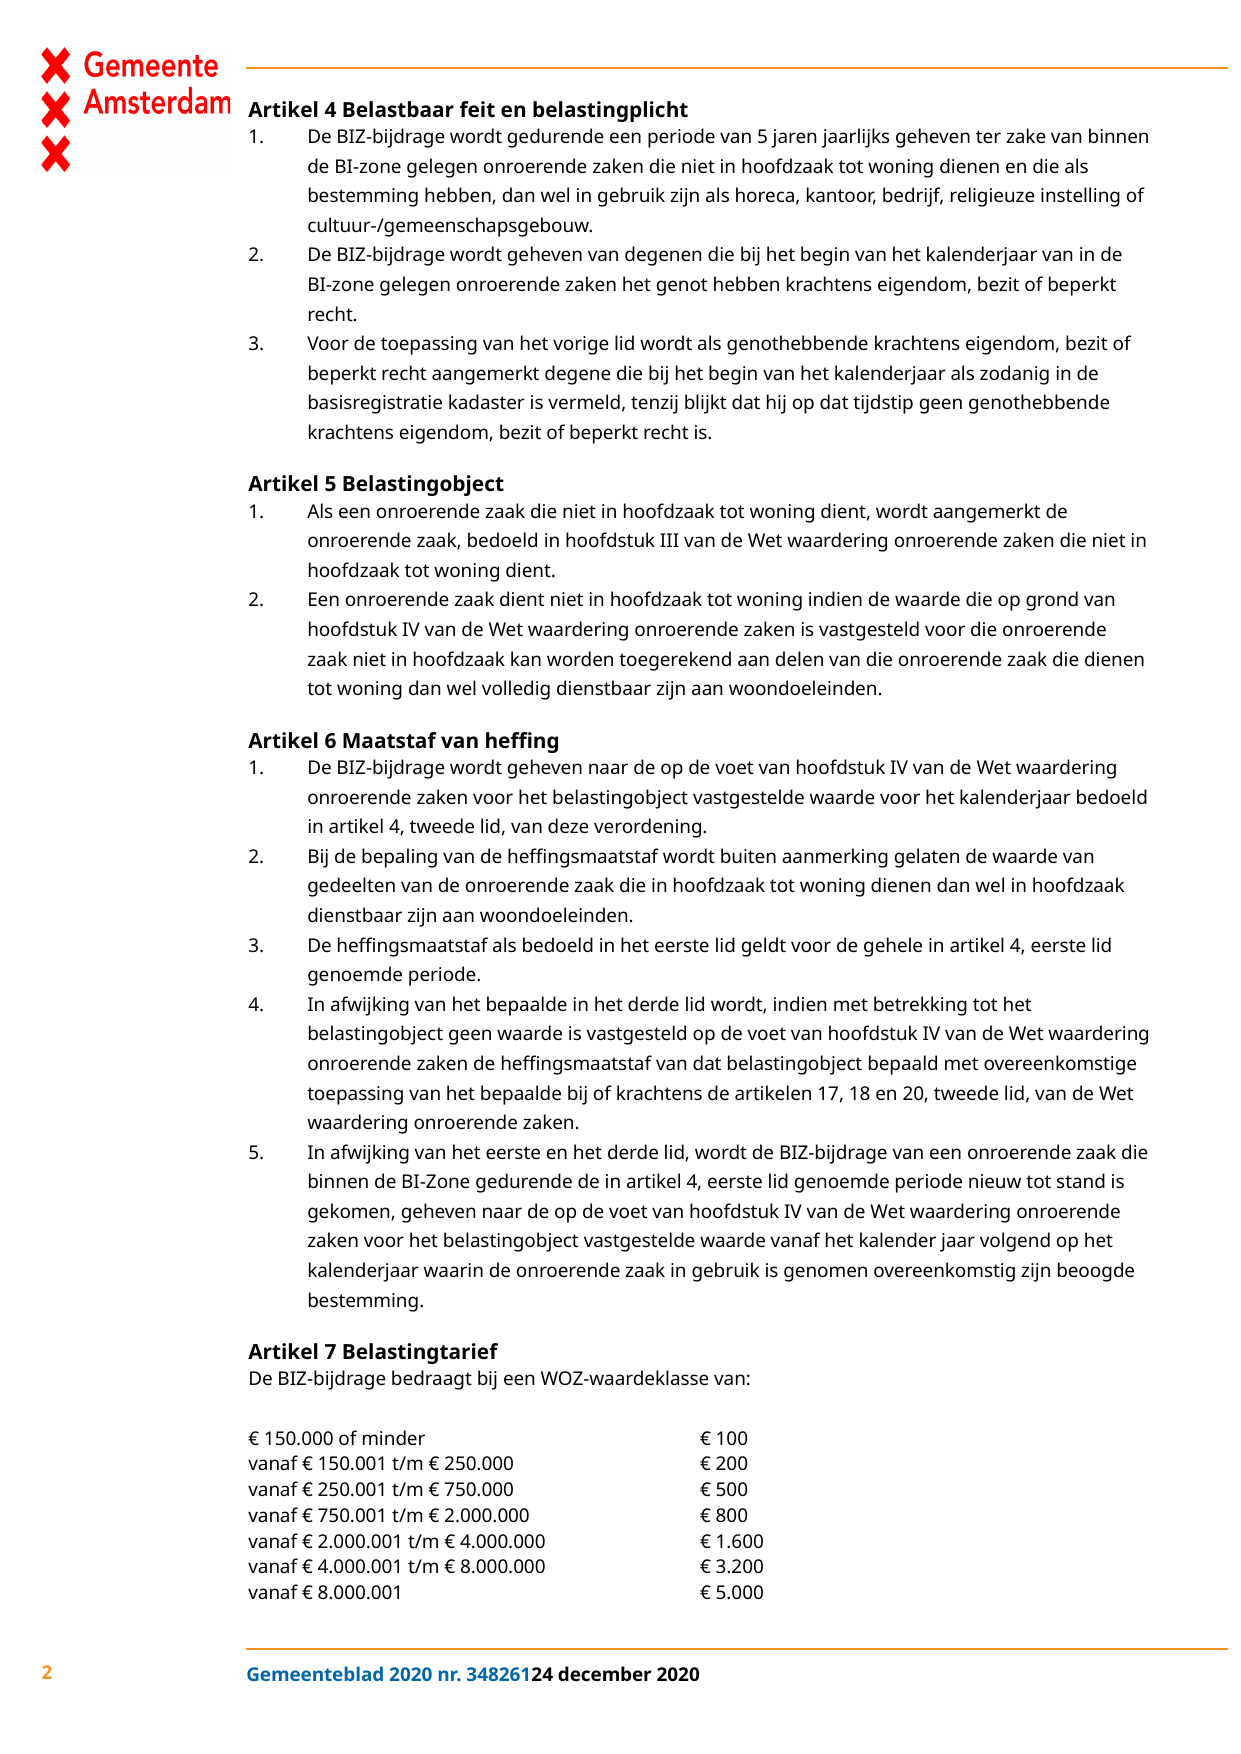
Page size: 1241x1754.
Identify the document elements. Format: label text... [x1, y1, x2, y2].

table_cell € 3.200 [700, 1554, 1152, 1579]
list Een onroerende zaak dient niet in hoofdzaak tot woning indien de waarde die op grond van hoofdstuk IV van de Wet waardering onroerende zaken is vastgesteld voor die onroerende zaak niet in hoofdzaak kan worden toegerekend aan delen van die onroerende zaak die dienen tot woning dan wel volledig dienstbaar zijn aan woondoeleinden. [248, 587, 1152, 701]
table_cell vanaf € 150.001 t/m € 250.000 [248, 1451, 700, 1476]
text Artikel 4 Belastbaar feit en belastingplicht [248, 95, 1152, 123]
list De BIZ-bijdrage wordt geheven naar de op de voet van hoofdstuk IV van de Wet waardering onroerende zaken voor het belastingobject vastgestelde waarde voor het kalenderjaar bedoeld in artikel 4, tweede lid, van deze verordening. [248, 754, 1152, 839]
table_header € 150.000 of minder [248, 1425, 700, 1451]
table_header € 100 [700, 1425, 1152, 1451]
list Voor de toepassing van het vorige lid wordt als genothebbende krachtens eigendom, bezit of beperkt recht aangemerkt degene die bij het begin van het kalenderjaar als zodanig in de basisregistratie kadaster is vermeld, tenzij blijkt dat hij op dat tijdstip geen genothebbende krachtens eigendom, bezit of beperkt recht is. [248, 330, 1152, 445]
list Bij de bepaling van de heffingsmaatstaf wordt buiten aanmerking gelaten de waarde van gedeelten van de onroerende zaak die in hoofdzaak tot woning dienen dan wel in hoofdzaak dienstbaar zijn aan woondoeleinden. [248, 843, 1152, 928]
table_cell vanaf € 8.000.001 [248, 1579, 700, 1605]
picture [41, 47, 231, 172]
list In afwijking van het eerste en het derde lid, wordt de BIZ-bijdrage van een onroerende zaak die binnen de BI-Zone gedurende de in artikel 4, eerste lid genoemde periode nieuw tot stand is gekomen, geheven naar de op de voet van hoofdstuk IV van de Wet waardering onroerende zaken voor het belastingobject vastgestelde waarde vanaf het kalender jaar volgend op het kalenderjaar waarin de onroerende zaak in gebruik is genomen overeenkomstig zijn beoogde bestemming. [248, 1139, 1152, 1312]
text Artikel 6 Maatstaf van heffing [248, 726, 1152, 754]
list De BIZ-bijdrage wordt gedurende een periode van 5 jaren jaarlijks geheven ter zake van binnen de BI-zone gelegen onroerende zaken die niet in hoofdzaak tot woning dienen en die als bestemming hebben, dan wel in gebruik zijn als horeca, kantoor, bedrijf, religieuze instelling of cultuur-/gemeenschapsgebouw. [248, 123, 1152, 238]
text Artikel 5 Belastingobject [248, 469, 1152, 498]
table_cell vanaf € 4.000.001 t/m € 8.000.000 [248, 1554, 700, 1579]
text Artikel 7 Belastingtarief [248, 1337, 1152, 1366]
list Als een onroerende zaak die niet in hoofdzaak tot woning dient, wordt aangemerkt de onroerende zaak, bedoeld in hoofdstuk III van de Wet waardering onroerende zaken die niet in hoofdzaak tot woning dient. [248, 498, 1152, 583]
table_cell vanaf € 750.001 t/m € 2.000.000 [248, 1502, 700, 1528]
list In afwijking van het bepaalde in het derde lid wordt, indien met betrekking tot het belastingobject geen waarde is vastgesteld op de voet van hoofdstuk IV van de Wet waardering onroerende zaken de heffingsmaatstaf van dat belastingobject bepaald met overeenkomstige toepassing van het bepaalde bij of krachtens de artikelen 17, 18 en 20, tweede lid, van de Wet waardering onroerende zaken. [248, 991, 1152, 1135]
list De heffingsmaatstaf als bedoeld in het eerste lid geldt voor de gehele in artikel 4, eerste lid genoemde periode. [248, 932, 1152, 987]
table_cell vanaf € 2.000.001 t/m € 4.000.000 [248, 1528, 700, 1553]
list De BIZ-bijdrage wordt geheven van degenen die bij het begin van het kalenderjaar van in de BI-zone gelegen onroerende zaken het genot hebben krachtens eigendom, bezit of beperkt recht. [248, 242, 1152, 326]
table_cell € 800 [700, 1502, 1152, 1528]
table_cell vanaf € 250.001 t/m € 750.000 [248, 1476, 700, 1502]
table_cell € 1.600 [700, 1528, 1152, 1553]
table_cell € 200 [700, 1451, 1152, 1476]
table_cell € 500 [700, 1476, 1152, 1502]
table_cell € 5.000 [700, 1579, 1152, 1605]
text De BIZ-bijdrage bedraagt bij een WOZ-waardeklasse van: [248, 1366, 1152, 1391]
